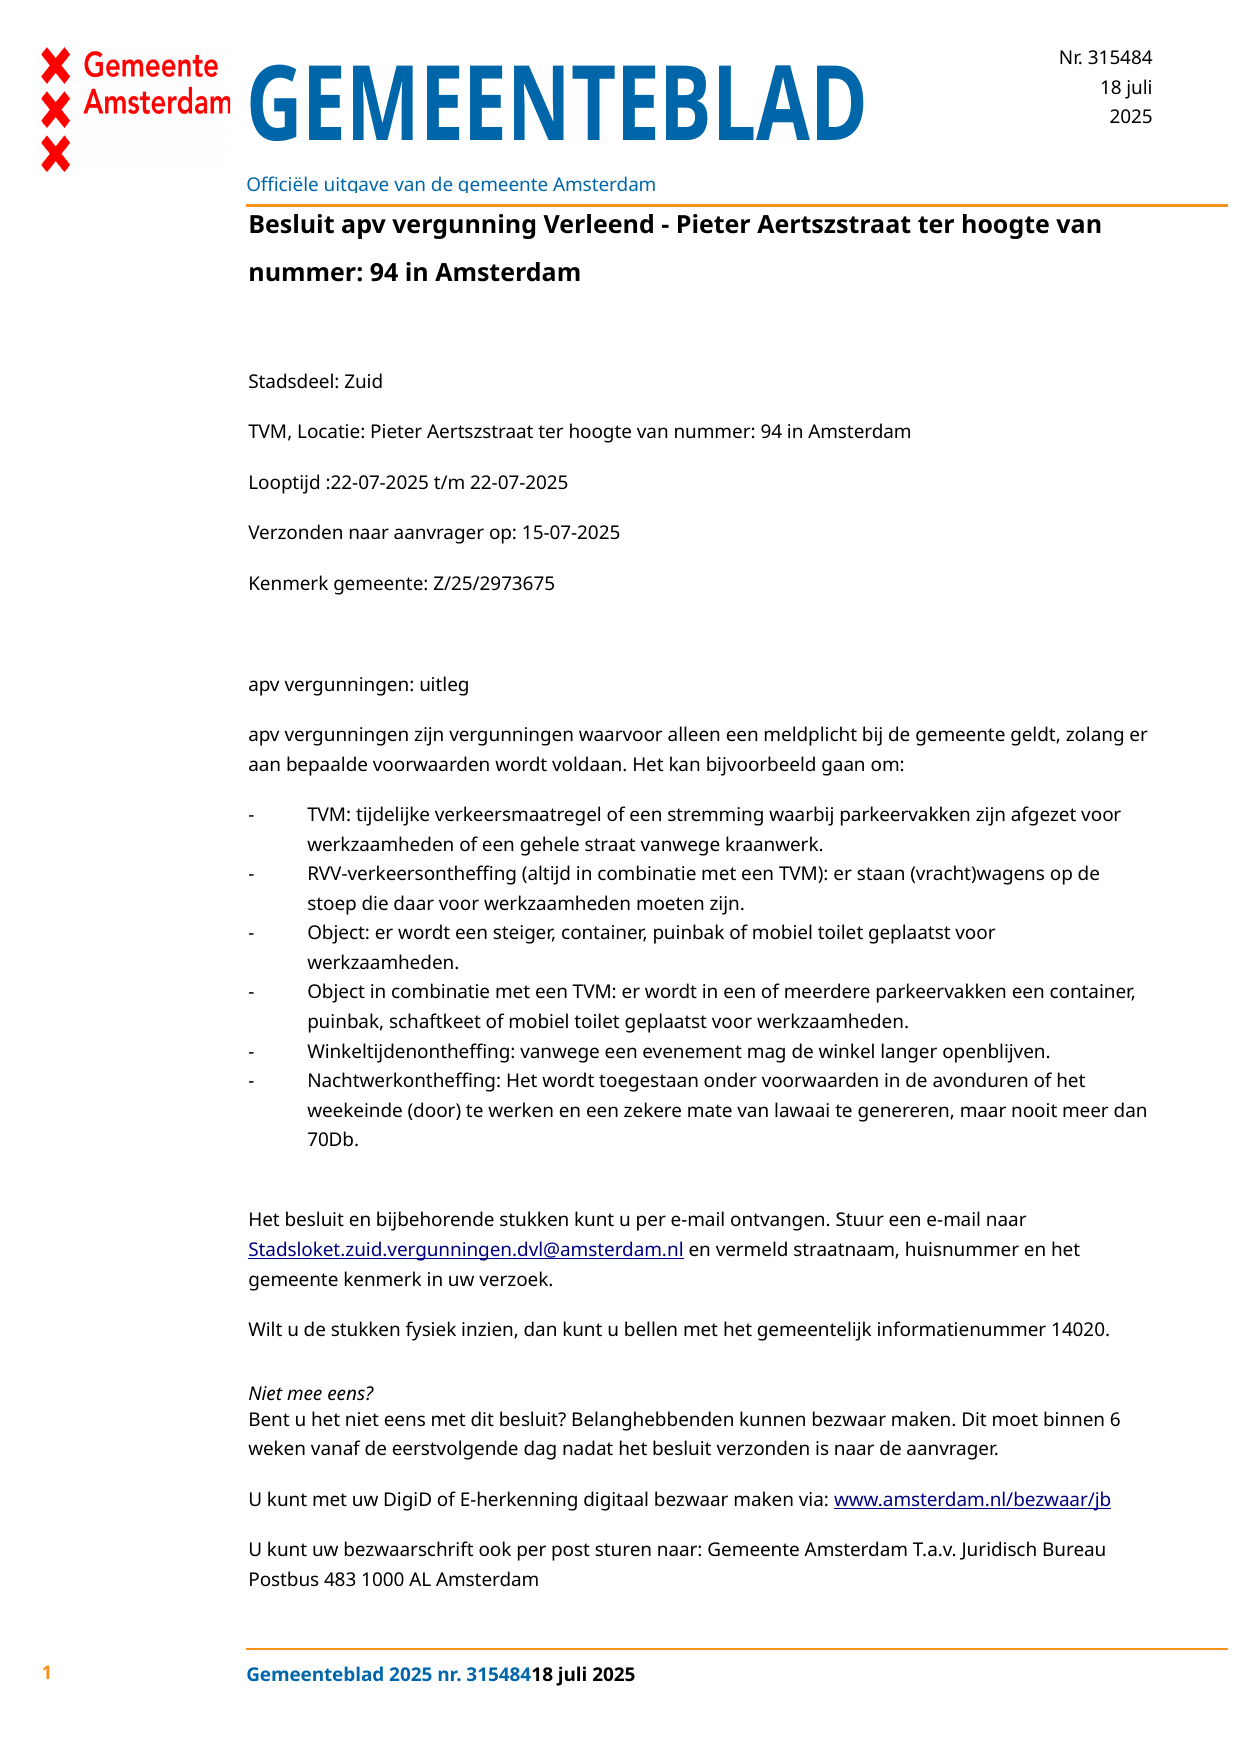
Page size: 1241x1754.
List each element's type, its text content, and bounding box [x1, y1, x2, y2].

text apv vergunningen: uitleg [248, 671, 1152, 697]
list Nachtwerkontheffing: Het wordt toegestaan onder voorwaarden in de avonduren of het weekeinde (door) te werken en een zekere mate van lawaai te genereren, maar nooit meer dan 70Db. [248, 1067, 1152, 1152]
text Looptijd :22-07-2025 t/m 22-07-2025 [248, 469, 1152, 495]
picture [41, 47, 231, 172]
text U kunt uw bezwaarschrift ook per post sturen naar: Gemeente Amsterdam T.a.v. Juridisch Bureau Postbus 483 1000 AL Amsterdam [248, 1536, 1152, 1592]
text Niet mee eens? [248, 1380, 1152, 1406]
list TVM: tijdelijke verkeersmaatregel of een stremming waarbij parkeervakken zijn afgezet voor werkzaamheden of een gehele straat vanwege kraanwerk. [248, 801, 1152, 857]
text U kunt met uw DigiD of E-herkenning digitaal bezwaar maken via: www.amsterdam.nl/bezwaar/jb [248, 1486, 1152, 1512]
text Bent u het niet eens met dit besluit? Belanghebbenden kunnen bezwaar maken. Dit moet binnen 6 weken vanaf de eerstvolgende dag nadat het besluit verzonden is naar de aanvrager. [248, 1406, 1152, 1461]
text TVM, Locatie: Pieter Aertszstraat ter hoogte van nummer: 94 in Amsterdam [248, 419, 1152, 444]
list Object in combinatie met een TVM: er wordt in een of meerdere parkeervakken een container, puinbak, schaftkeet of mobiel toilet geplaatst voor werkzaamheden. [248, 979, 1152, 1034]
text Het besluit en bijbehorende stukken kunt u per e-mail ontvangen. Stuur een e-mail naar Stadsloket.zuid.vergunningen.dvl@amsterdam.nl en vermeld straatnaam, huisnummer en het gemeente kenmerk in uw verzoek. [248, 1207, 1152, 1292]
list Object: er wordt een steiger, container, puinbak of mobiel toilet geplaatst voor werkzaamheden. [248, 919, 1152, 975]
text Verzonden naar aanvrager op: 15-07-2025 [248, 519, 1152, 545]
list Winkeltijdenontheffing: vanwege een evenement mag de winkel langer openblijven. [248, 1038, 1152, 1064]
list RVV-verkeersontheffing (altijd in combinatie met een TVM): er staan (vracht)wagens op de stoep die daar voor werkzaamheden moeten zijn. [248, 860, 1152, 916]
text Kenmerk gemeente: Z/25/2973675 [248, 570, 1152, 596]
text Besluit apv vergunning Verleend - Pieter Aertszstraat ter hoogte van nummer: 94 in Amsterdam [248, 207, 1152, 288]
text Stadsdeel: Zuid [248, 368, 1152, 394]
text Wilt u de stukken fysiek inzien, dan kunt u bellen met het gemeentelijk informatienummer 14020. [248, 1316, 1152, 1342]
text apv vergunningen zijn vergunningen waarvoor alleen een meldplicht bij de gemeente geldt, zolang er aan bepaalde voorwaarden wordt voldaan. Het kan bijvoorbeeld gaan om: [248, 721, 1152, 777]
